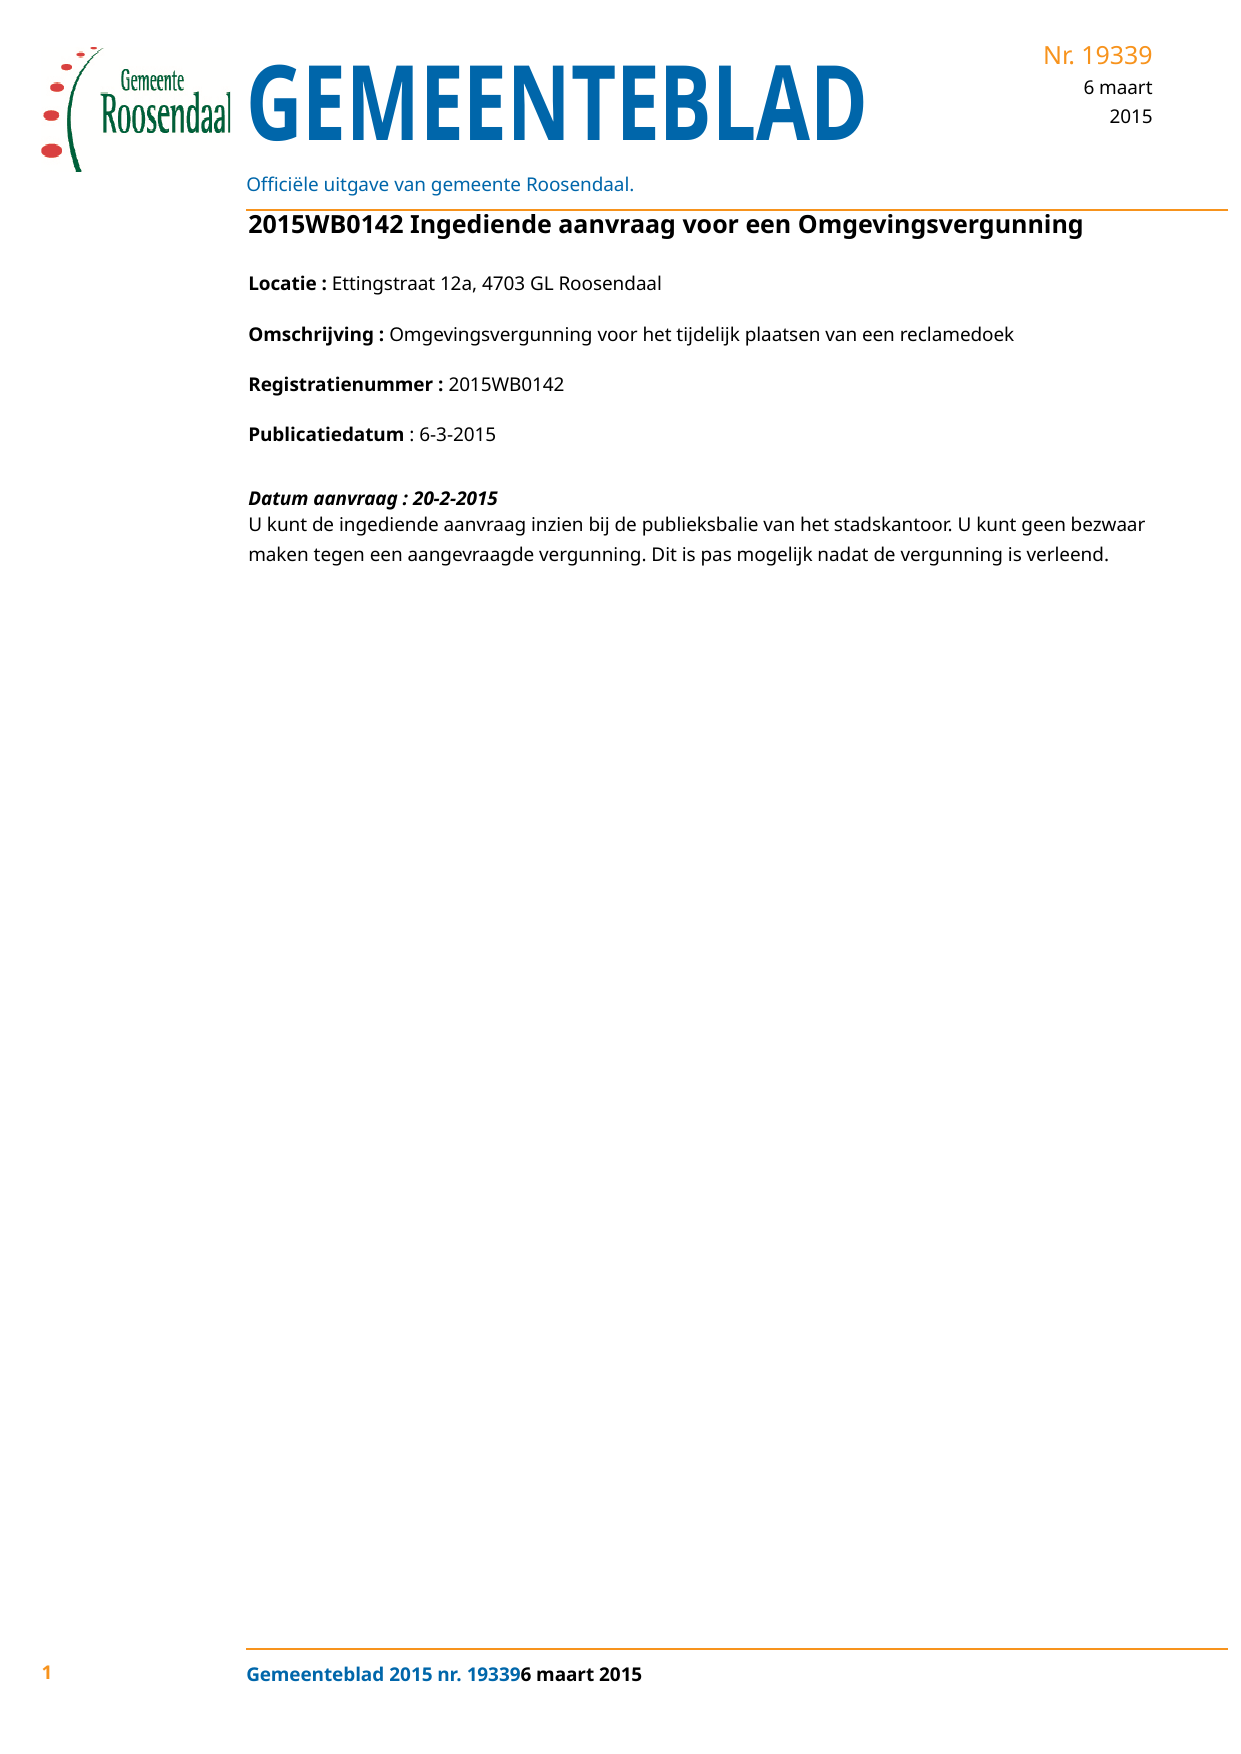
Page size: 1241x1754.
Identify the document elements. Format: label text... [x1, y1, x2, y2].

text Registratienummer : 2015WB0142 [248, 371, 1152, 397]
picture [41, 47, 231, 172]
text Locatie : Ettingstraat 12a, 4703 GL Roosendaal [248, 270, 1152, 296]
text Datum aanvraag : 20-2-2015 [248, 486, 1152, 511]
text 2015WB0142 Ingediende aanvraag voor een Omgevingsvergunning [248, 211, 1152, 241]
text U kunt de ingediende aanvraag inzien bij de publieksbalie van het stadskantoor. U kunt geen bezwaar maken tegen een aangevraagde vergunning. Dit is pas mogelijk nadat de vergunning is verleend. [248, 511, 1152, 567]
text Publicatiedatum : 6-3-2015 [248, 422, 1152, 447]
text Omschrijving : Omgevingsvergunning voor het tijdelijk plaatsen van een reclamedoek [248, 321, 1152, 346]
